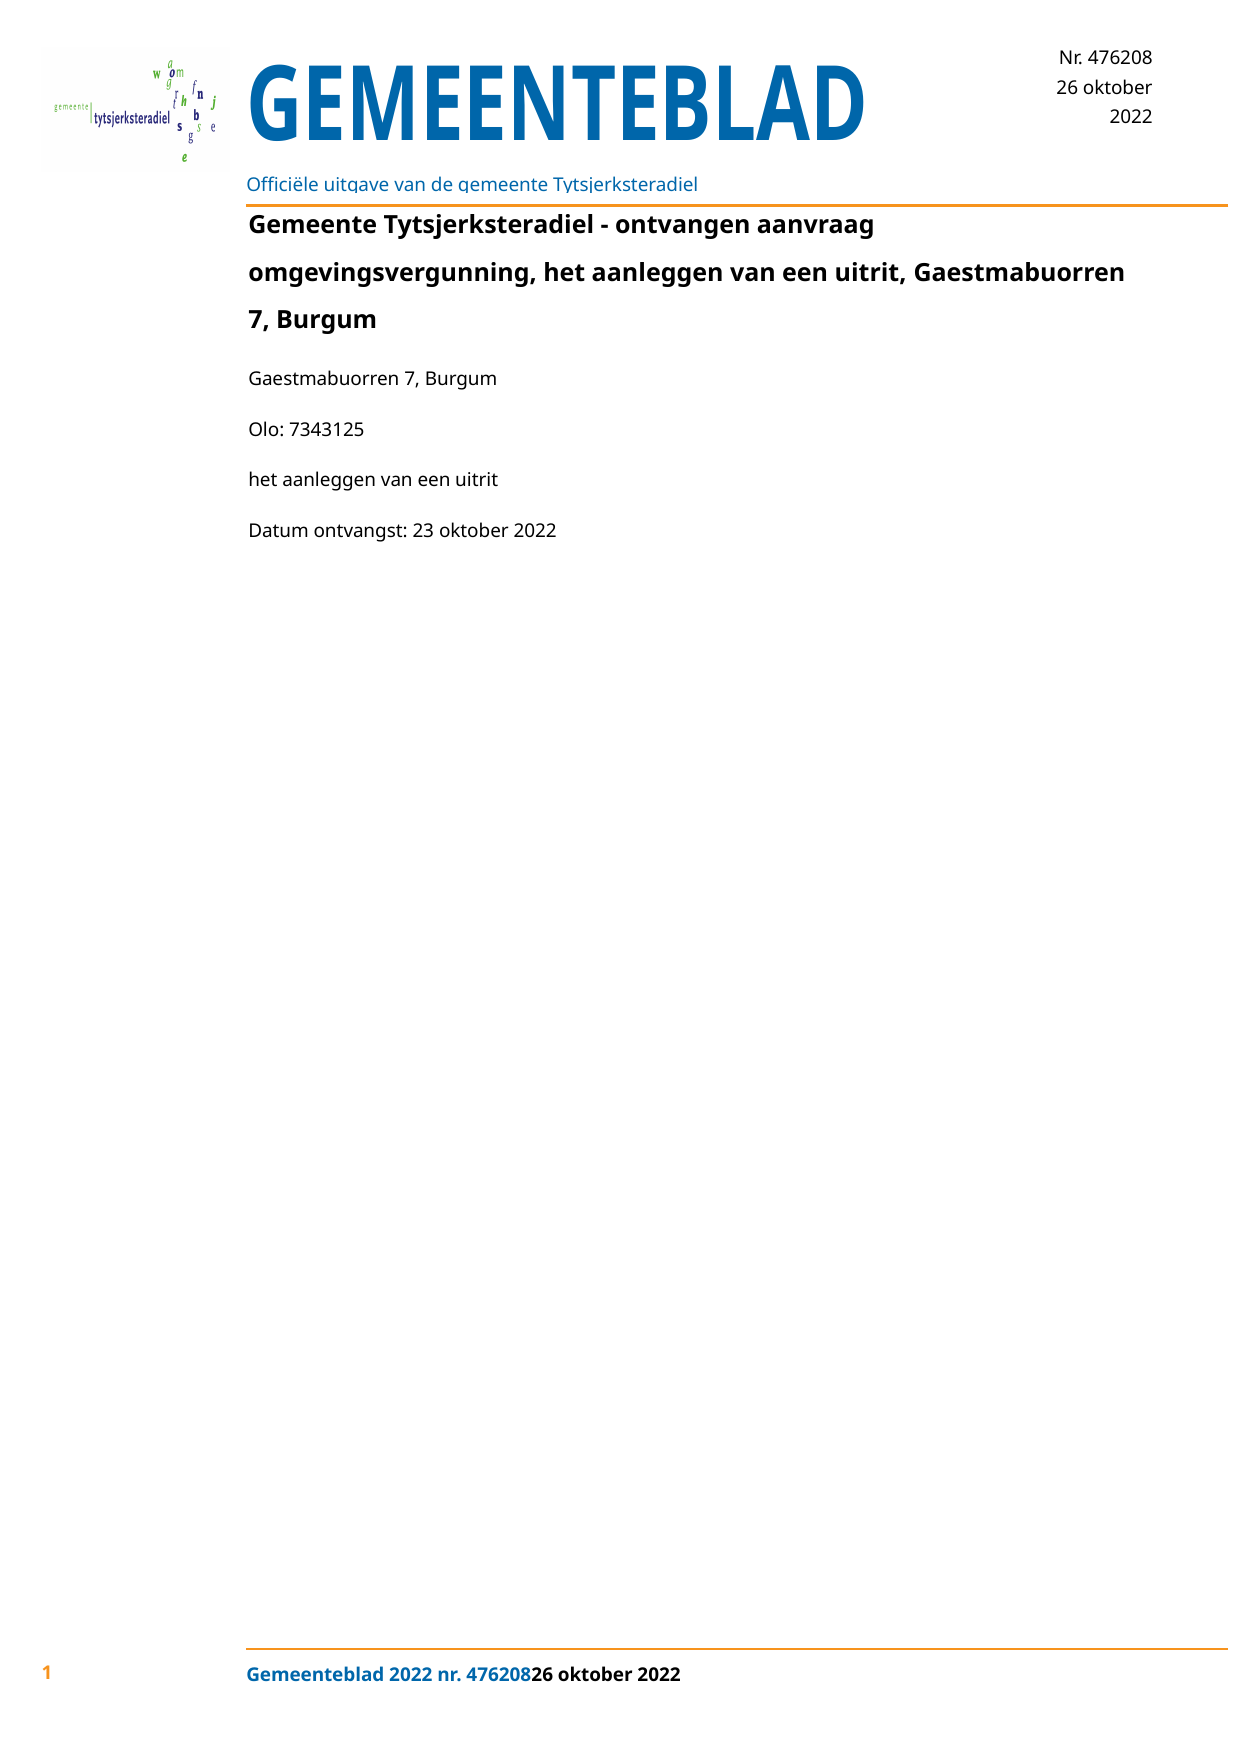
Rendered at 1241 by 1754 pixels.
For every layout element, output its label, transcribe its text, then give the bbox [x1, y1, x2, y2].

text Gaestmabuorren 7, Burgum [248, 366, 1152, 391]
text Datum ontvangst: 23 oktober 2022 [248, 517, 1152, 542]
text het aanleggen van een uitrit [248, 466, 1152, 492]
picture [41, 47, 231, 172]
text Gemeente Tytsjerksteradiel - ontvangen aanvraag omgevingsvergunning, het aanleggen van een uitrit, Gaestmabuorren 7, Burgum [248, 207, 1152, 336]
text Olo: 7343125 [248, 416, 1152, 442]
